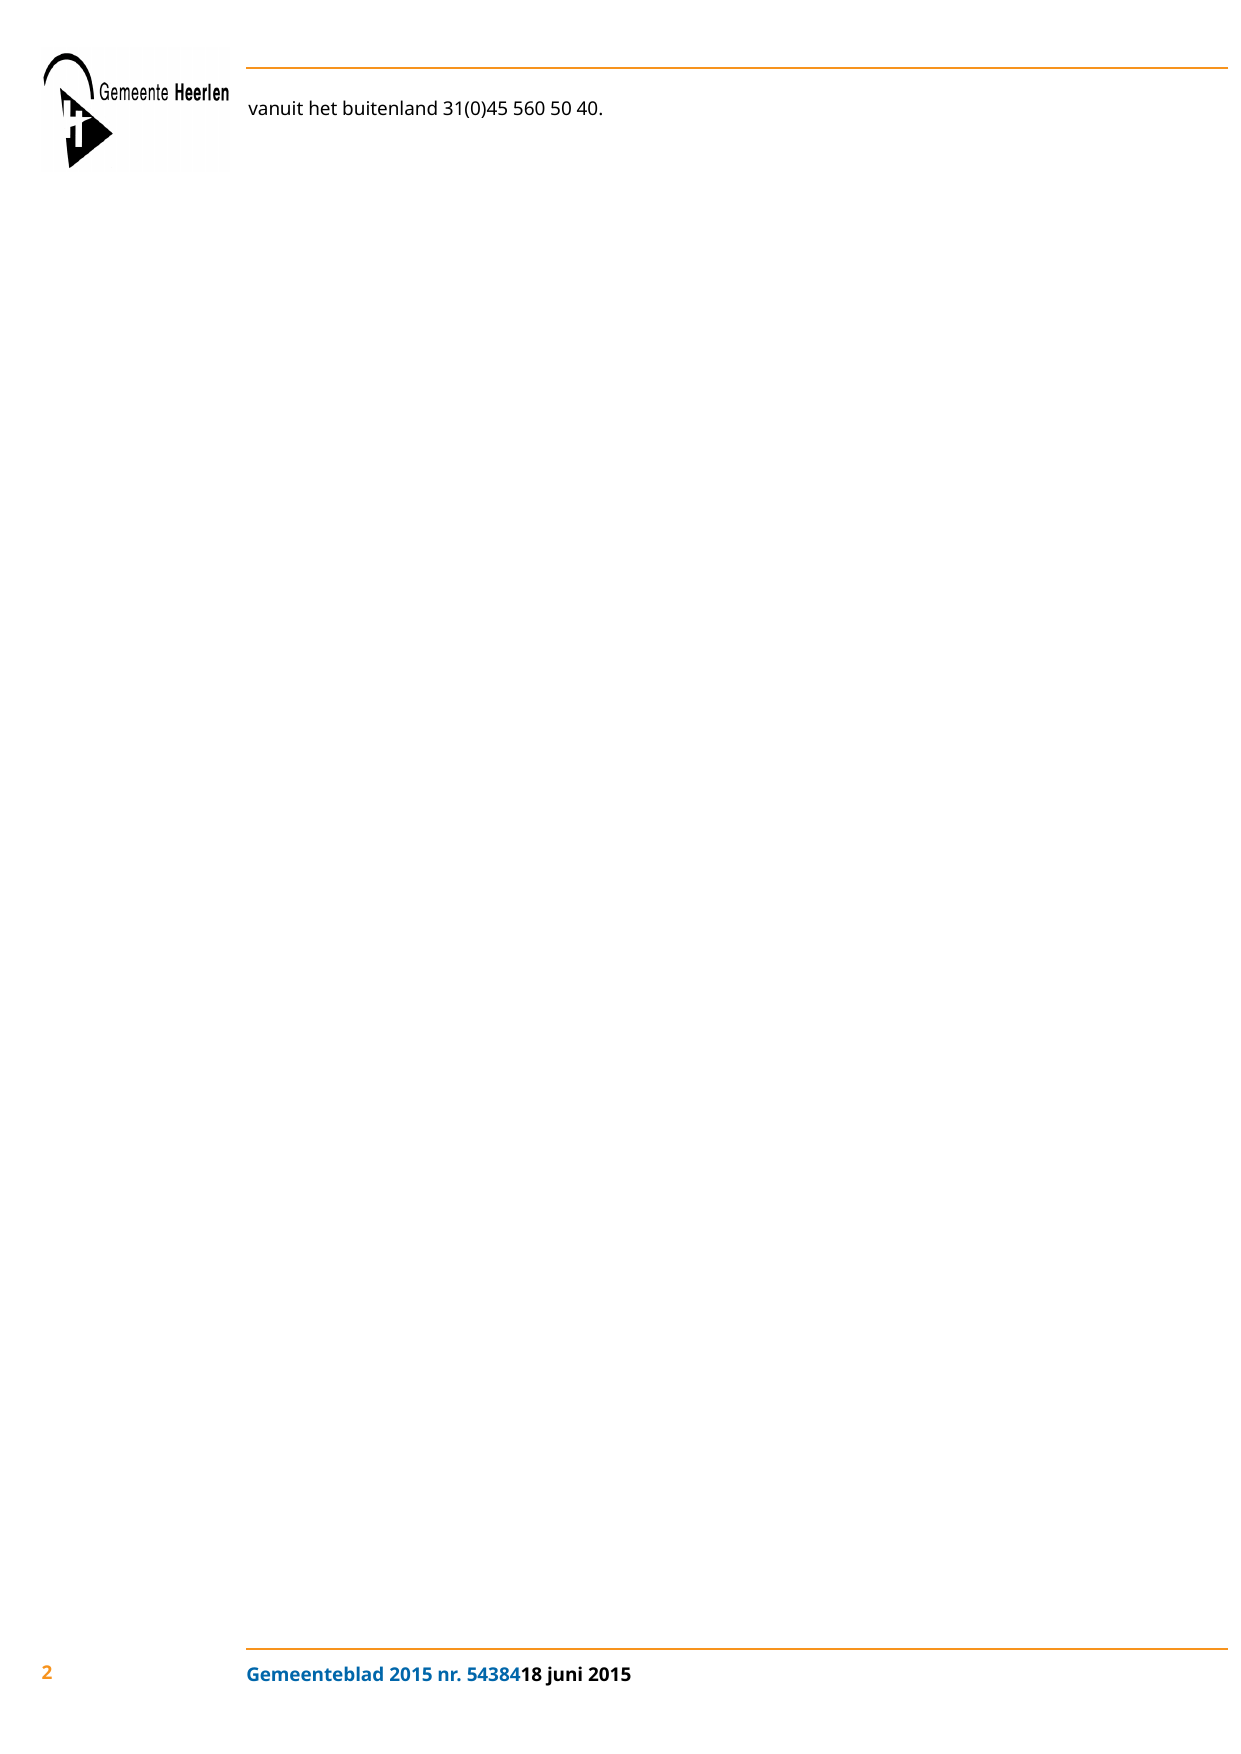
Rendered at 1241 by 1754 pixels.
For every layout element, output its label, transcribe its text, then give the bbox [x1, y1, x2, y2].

picture [41, 47, 231, 172]
text vanuit het buitenland 31(0)45 560 50 40. [248, 95, 1152, 121]
